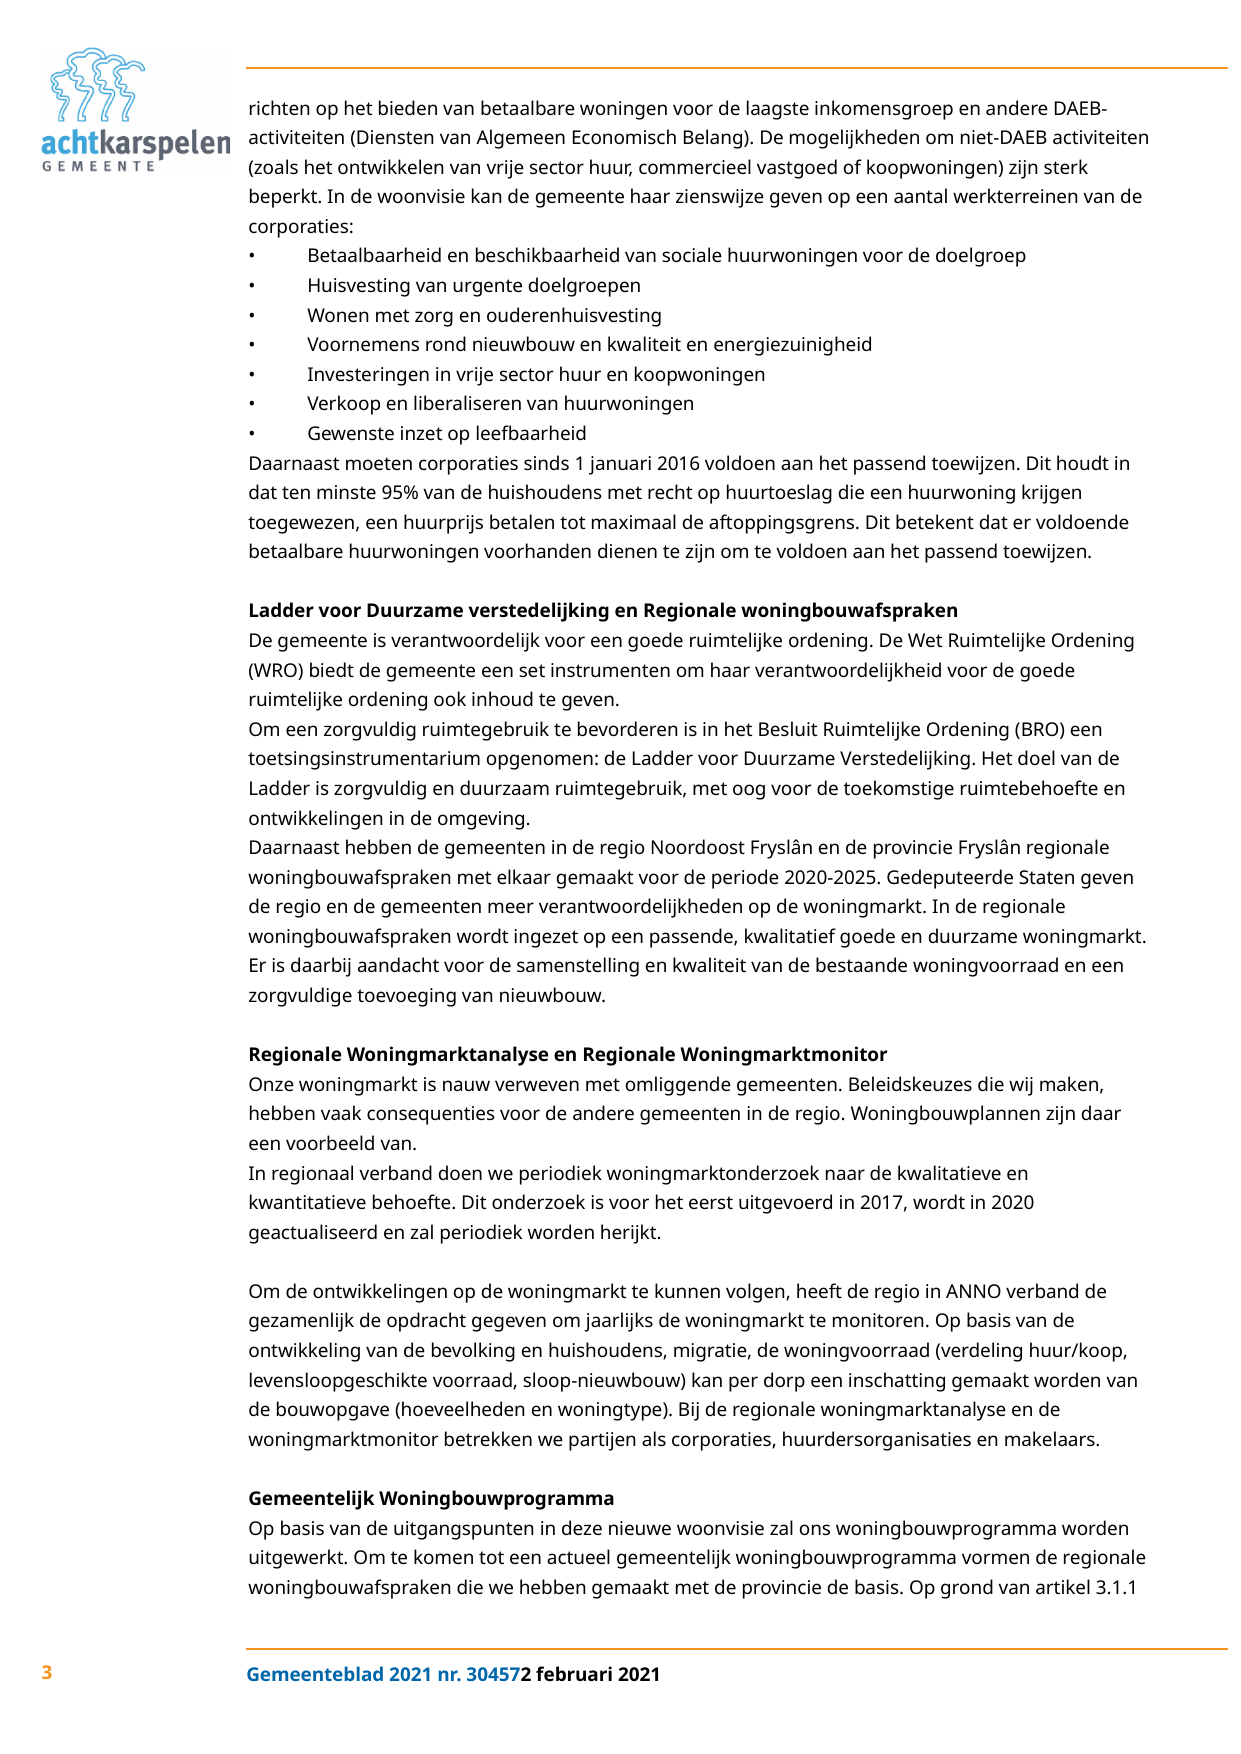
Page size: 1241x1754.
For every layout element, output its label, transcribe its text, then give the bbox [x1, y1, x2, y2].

text Op basis van de uitgangspunten in deze nieuwe woonvisie zal ons woningbouwprogramma worden uitgewerkt. Om te komen tot een actueel gemeentelijk woningbouwprogramma vormen de regionale woningbouwafspraken die we hebben gemaakt met de provincie de basis. Op grond van artikel 3.1.1 [248, 1515, 1152, 1600]
text Daarnaast moeten corporaties sinds 1 januari 2016 voldoen aan het passend toewijzen. Dit houdt in dat ten minste 95% van de huishoudens met recht op huurtoeslag die een huurwoning krijgen toegewezen, een huurprijs betalen tot maximaal de aftoppingsgrens. Dit betekent dat er voldoende betaalbare huurwoningen voorhanden dienen te zijn om te voldoen aan het passend toewijzen. [248, 450, 1152, 564]
text Om een zorgvuldig ruimtegebruik te bevorderen is in het Besluit Ruimtelijke Ordening (BRO) een toetsingsinstrumentarium opgenomen: de Ladder voor Duurzame Verstedelijking. Het doel van de Ladder is zorgvuldig en duurzaam ruimtegebruik, met oog voor de toekomstige ruimtebehoefte en ontwikkelingen in de omgeving. [248, 716, 1152, 831]
list Voornemens rond nieuwbouw en kwaliteit en energiezuinigheid [248, 331, 1152, 357]
list Gewenste inzet op leefbaarheid [248, 420, 1152, 446]
text In regionaal verband doen we periodiek woningmarktonderzoek naar de kwalitatieve en kwantitatieve behoefte. Dit onderzoek is voor het eerst uitgevoerd in 2017, wordt in 2020 geactualiseerd en zal periodiek worden herijkt. [248, 1160, 1152, 1245]
text Onze woningmarkt is nauw verweven met omliggende gemeenten. Beleidskeuzes die wij maken, hebben vaak consequenties voor de andere gemeenten in de regio. Woningbouwplannen zijn daar een voorbeeld van. [248, 1071, 1152, 1156]
text Om de ontwikkelingen op de woningmarkt te kunnen volgen, heeft de regio in ANNO verband de gezamenlijk de opdracht gegeven om jaarlijks de woningmarkt te monitoren. Op basis van de ontwikkeling van de bevolking en huishoudens, migratie, de woningvoorraad (verdeling huur/koop, levensloopgeschikte voorraad, sloop-nieuwbouw) kan per dorp een inschatting gemaakt worden van de bouwopgave (hoeveelheden en woningtype). Bij de regionale woningmarktanalyse en de woningmarktmonitor betrekken we partijen als corporaties, huurdersorganisaties en makelaars. [248, 1278, 1152, 1452]
list Verkoop en liberaliseren van huurwoningen [248, 391, 1152, 416]
list Wonen met zorg en ouderenhuisvesting [248, 302, 1152, 328]
text Ladder voor Duurzame verstedelijking en Regionale woningbouwafspraken [248, 598, 1152, 623]
text De gemeente is verantwoordelijk voor een goede ruimtelijke ordening. De Wet Ruimtelijke Ordening (WRO) biedt de gemeente een set instrumenten om haar verantwoordelijkheid voor de goede ruimtelijke ordening ook inhoud te geven. [248, 627, 1152, 712]
list Betaalbaarheid en beschikbaarheid van sociale huurwoningen voor de doelgroep [248, 243, 1152, 268]
list Huisvesting van urgente doelgroepen [248, 272, 1152, 298]
text Daarnaast hebben de gemeenten in de regio Noordoost Fryslân en de provincie Fryslân regionale woningbouwafspraken met elkaar gemaakt voor de periode 2020-2025. Gedeputeerde Staten geven de regio en de gemeenten meer verantwoordelijkheden op de woningmarkt. In de regionale woningbouwafspraken wordt ingezet op een passende, kwalitatief goede en duurzame woningmarkt. Er is daarbij aandacht voor de samenstelling en kwaliteit van de bestaande woningvoorraad en een zorgvuldige toevoeging van nieuwbouw. [248, 834, 1152, 1008]
text richten op het bieden van betaalbare woningen voor de laagste inkomensgroep en andere DAEB-activiteiten (Diensten van Algemeen Economisch Belang). De mogelijkheden om niet-DAEB activiteiten (zoals het ontwikkelen van vrije sector huur, commercieel vastgoed of koopwoningen) zijn sterk beperkt. In de woonvisie kan de gemeente haar zienswijze geven op een aantal werkterreinen van de corporaties: [248, 95, 1152, 239]
text Gemeentelijk Woningbouwprogramma [248, 1485, 1152, 1511]
list Investeringen in vrije sector huur en koopwoningen [248, 361, 1152, 387]
text Regionale Woningmarktanalyse en Regionale Woningmarktmonitor [248, 1041, 1152, 1067]
picture [41, 47, 231, 172]
